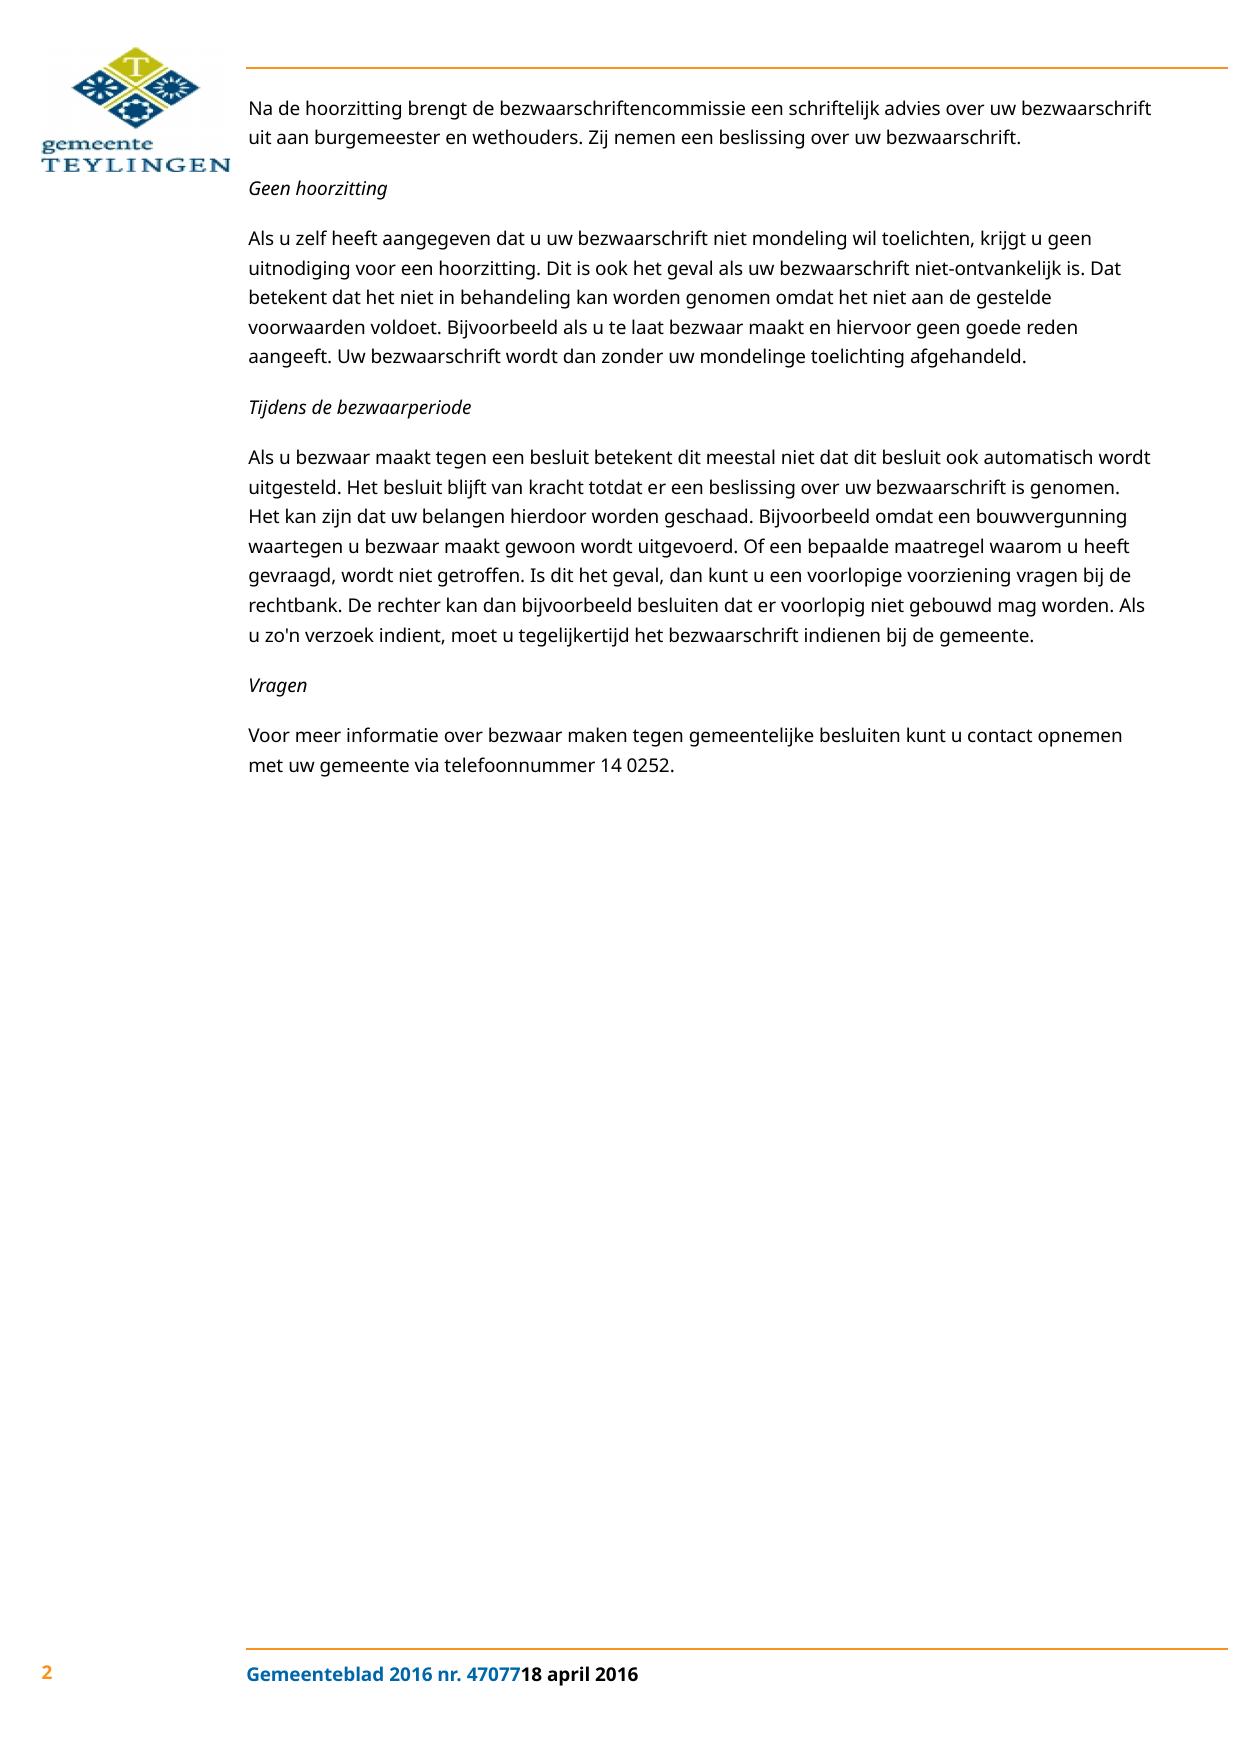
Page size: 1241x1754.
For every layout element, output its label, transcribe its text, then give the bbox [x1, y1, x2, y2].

text Tijdens de bezwaarperiode [248, 394, 1152, 420]
picture [41, 47, 231, 172]
text Voor meer informatie over bezwaar maken tegen gemeentelijke besluiten kunt u contact opnemen met uw gemeente via telefoonnummer 14 0252. [248, 723, 1152, 778]
text Als u zelf heeft aangegeven dat u uw bezwaarschrift niet mondeling wil toelichten, krijgt u geen uitnodiging voor een hoorzitting. Dit is ook het geval als uw bezwaarschrift niet-ontvankelijk is. Dat betekent dat het niet in behandeling kan worden genomen omdat het niet aan de gestelde voorwaarden voldoet. Bijvoorbeeld als u te laat bezwaar maakt en hiervoor geen goede reden aangeeft. Uw bezwaarschrift wordt dan zonder uw mondelinge toelichting afgehandeld. [248, 225, 1152, 369]
text Vragen [248, 672, 1152, 698]
text Na de hoorzitting brengt de bezwaarschriftencommissie een schriftelijk advies over uw bezwaarschrift uit aan burgemeester en wethouders. Zij nemen een beslissing over uw bezwaarschrift. [248, 95, 1152, 150]
text Als u bezwaar maakt tegen een besluit betekent dit meestal niet dat dit besluit ook automatisch wordt uitgesteld. Het besluit blijft van kracht totdat er een beslissing over uw bezwaarschrift is genomen. Het kan zijn dat uw belangen hierdoor worden geschaad. Bijvoorbeeld omdat een bouwvergunning waartegen u bezwaar maakt gewoon wordt uitgevoerd. Of een bepaalde maatregel waarom u heeft gevraagd, wordt niet getroffen. Is dit het geval, dan kunt u een voorlopige voorziening vragen bij de rechtbank. De rechter kan dan bijvoorbeeld besluiten dat er voorlopig niet gebouwd mag worden. Als u zo'n verzoek indient, moet u tegelijkertijd het bezwaarschrift indienen bij de gemeente. [248, 444, 1152, 648]
text Geen hoorzitting [248, 175, 1152, 201]
